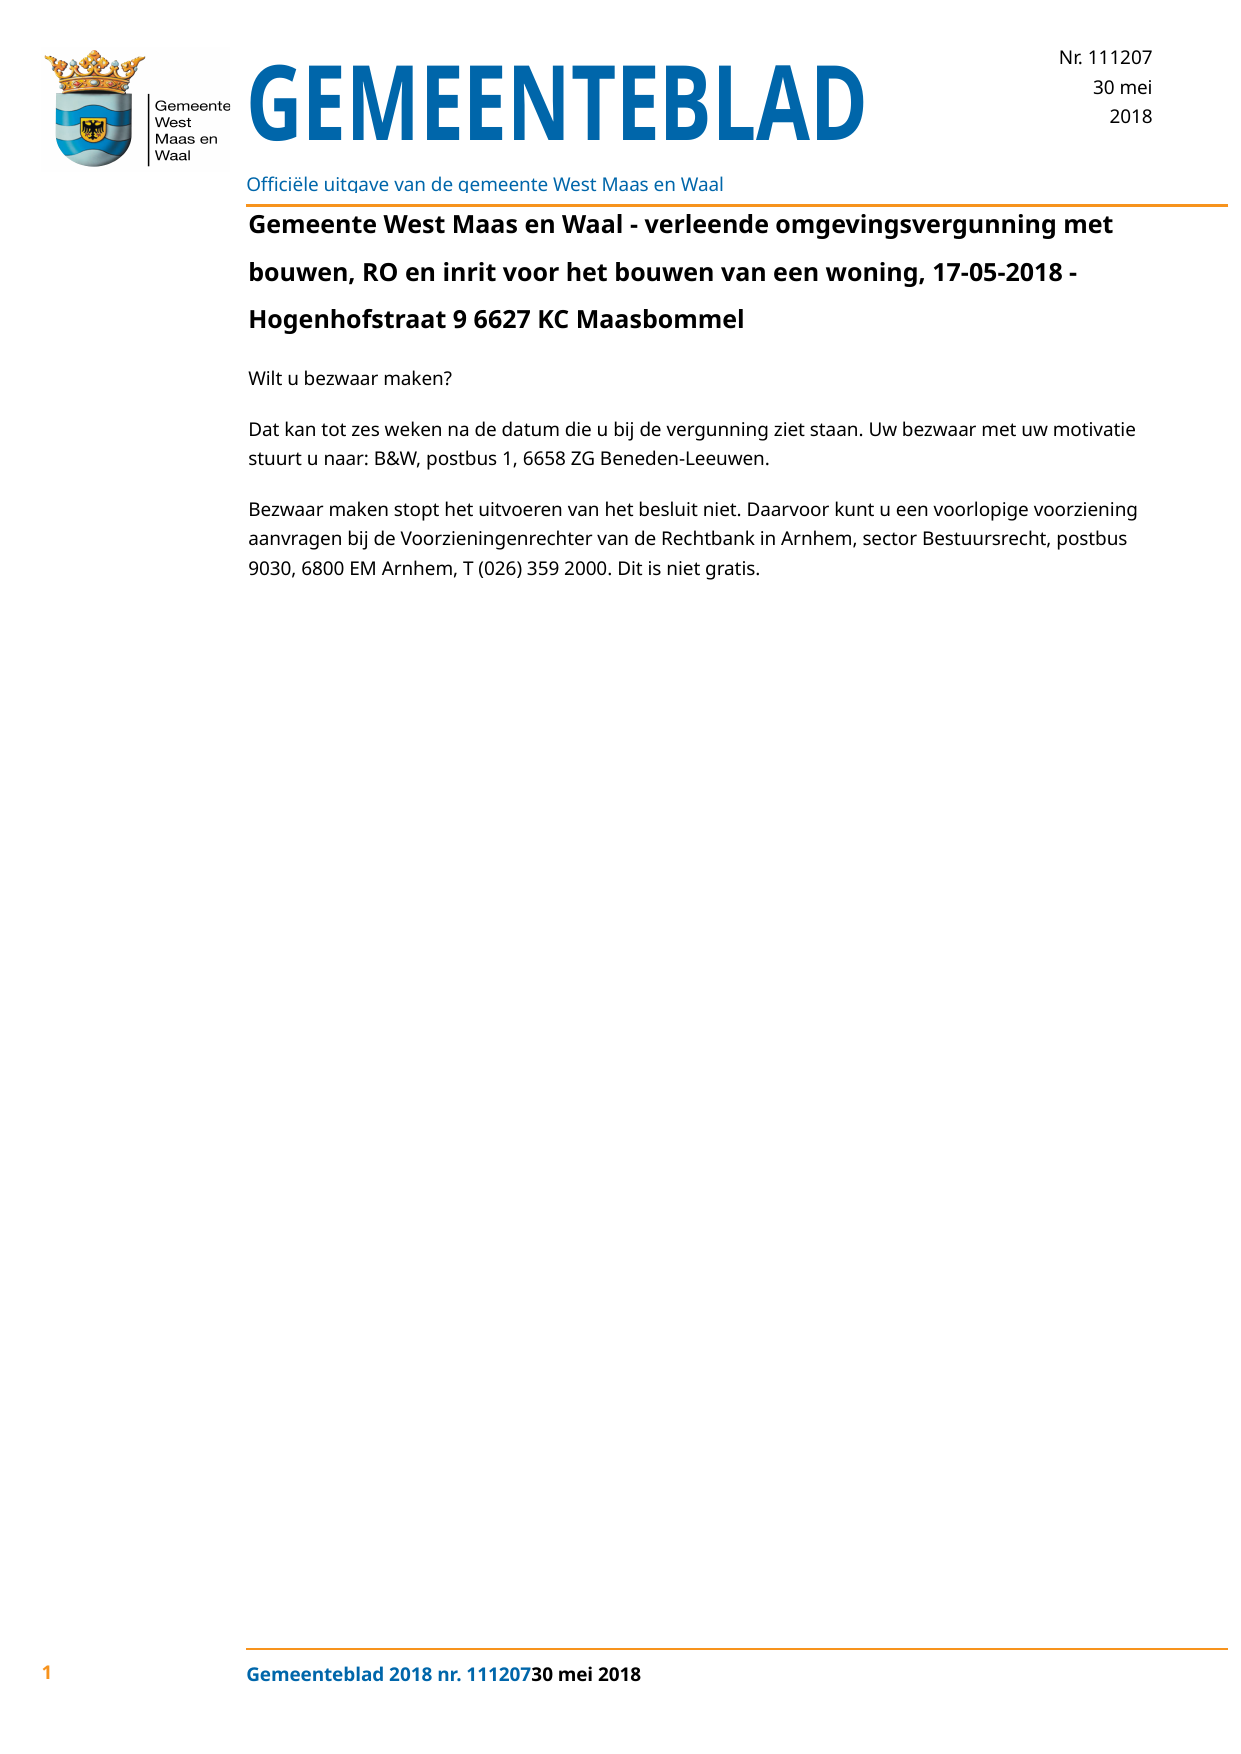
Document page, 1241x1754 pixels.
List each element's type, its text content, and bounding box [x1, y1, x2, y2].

text Dat kan tot zes weken na de datum die u bij de vergunning ziet staan. Uw bezwaar met uw motivatie stuurt u naar: B&W, postbus 1, 6658 ZG Beneden-Leeuwen. [248, 416, 1152, 471]
text Gemeente West Maas en Waal - verleende omgevingsvergunning met bouwen, RO en inrit voor het bouwen van een woning, 17-05-2018 - Hogenhofstraat 9 6627 KC Maasbommel [248, 207, 1152, 336]
picture [41, 47, 231, 172]
text Wilt u bezwaar maken? [248, 366, 1152, 391]
text Bezwaar maken stopt het uitvoeren van het besluit niet. Daarvoor kunt u een voorlopige voorziening aanvragen bij de Voorzieningenrechter van de Rechtbank in Arnhem, sector Bestuursrecht, postbus 9030, 6800 EM Arnhem, T (026) 359 2000. Dit is niet gratis. [248, 496, 1152, 581]
